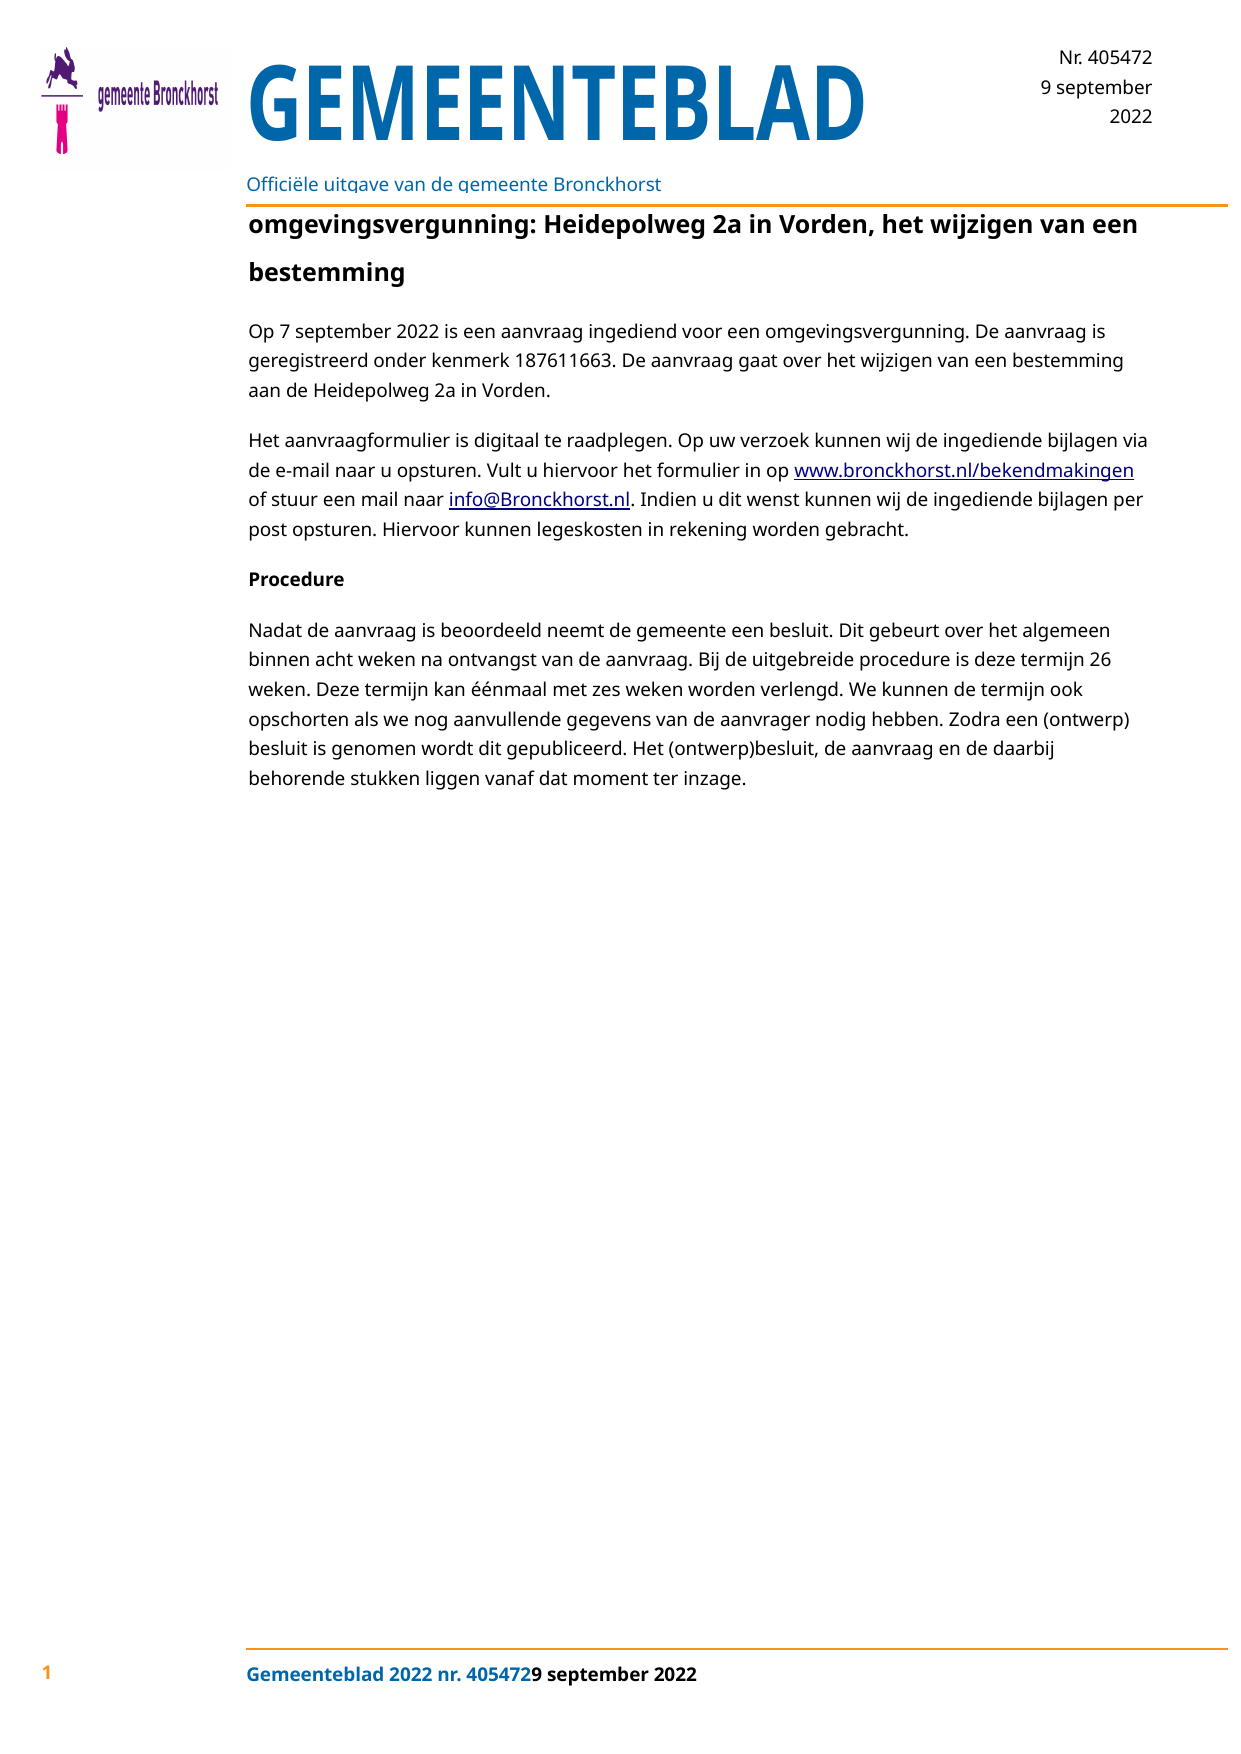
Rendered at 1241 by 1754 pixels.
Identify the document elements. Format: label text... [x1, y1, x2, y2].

text Op 7 september 2022 is een aanvraag ingediend voor een omgevingsvergunning. De aanvraag is geregistreerd onder kenmerk 187611663. De aanvraag gaat over het wijzigen van een bestemming aan de Heidepolweg 2a in Vorden. [248, 318, 1152, 403]
text Procedure [248, 567, 1152, 592]
text Het aanvraagformulier is digitaal te raadplegen. Op uw verzoek kunnen wij de ingediende bijlagen via de e-mail naar u opsturen. Vult u hiervoor het formulier in op www.bronckhorst.nl/bekendmakingen of stuur een mail naar info@Bronckhorst.nl. Indien u dit wenst kunnen wij de ingediende bijlagen per post opsturen. Hiervoor kunnen legeskosten in rekening worden gebracht. [248, 427, 1152, 542]
picture [41, 47, 231, 172]
text omgevingsvergunning: Heidepolweg 2a in Vorden, het wijzigen van een bestemming [248, 207, 1152, 288]
text Nadat de aanvraag is beoordeeld neemt de gemeente een besluit. Dit gebeurt over het algemeen binnen acht weken na ontvangst van de aanvraag. Bij de uitgebreide procedure is deze termijn 26 weken. Deze termijn kan éénmaal met zes weken worden verlengd. We kunnen de termijn ook opschorten als we nog aanvullende gegevens van de aanvrager nodig hebben. Zodra een (ontwerp) besluit is genomen wordt dit gepubliceerd. Het (ontwerp)besluit, de aanvraag en de daarbij behorende stukken liggen vanaf dat moment ter inzage. [248, 617, 1152, 791]
